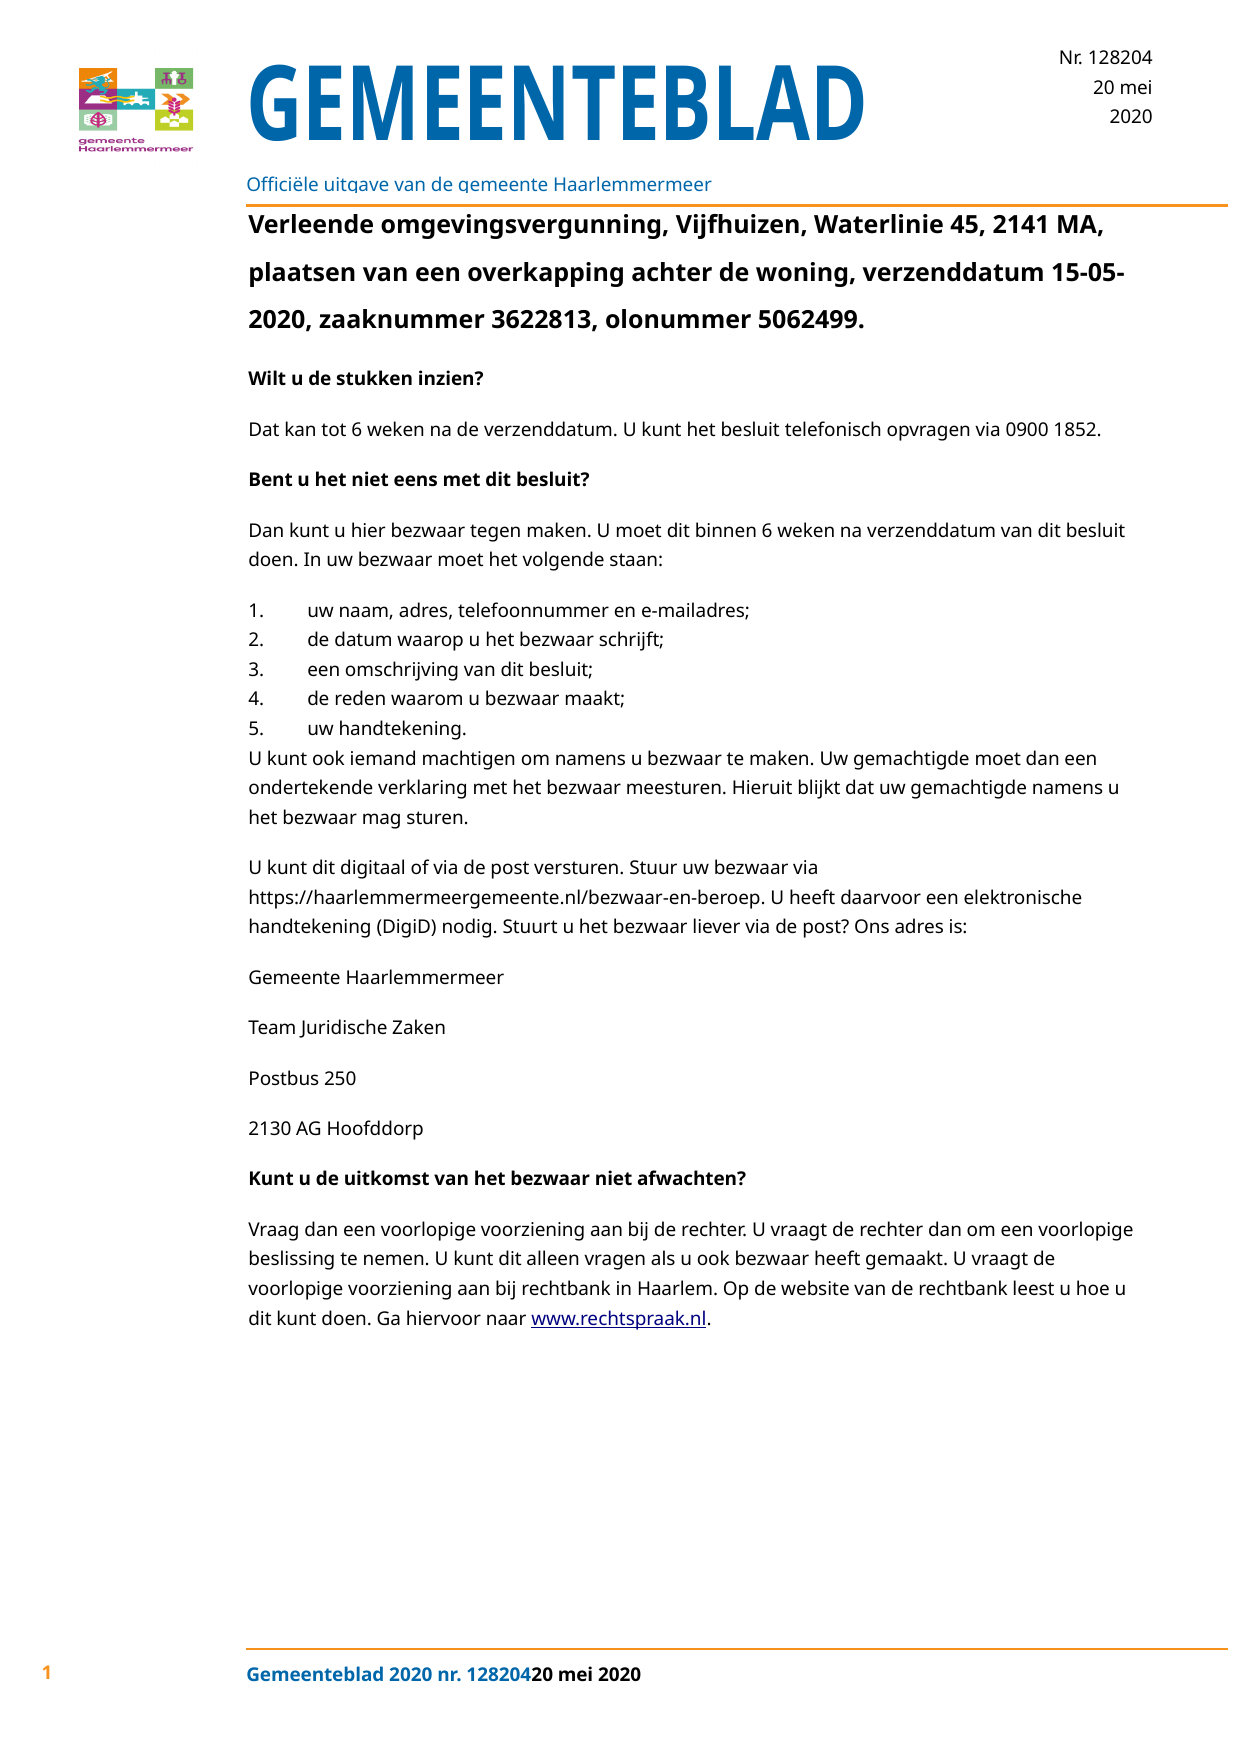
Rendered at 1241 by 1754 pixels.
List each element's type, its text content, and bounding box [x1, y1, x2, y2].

text Team Juridische Zaken [248, 1014, 1152, 1040]
text Gemeente Haarlemmermeer [248, 964, 1152, 989]
list de datum waarop u het bezwaar schrijft; [248, 626, 1152, 652]
text Kunt u de uitkomst van het bezwaar niet afwachten? [248, 1166, 1152, 1191]
text Dan kunt u hier bezwaar tegen maken. U moet dit binnen 6 weken na verzenddatum van dit besluit doen. In uw bezwaar moet het volgende staan: [248, 517, 1152, 572]
list uw handtekening. [248, 715, 1152, 741]
text Postbus 250 [248, 1065, 1152, 1090]
text Verleende omgevingsvergunning, Vijfhuizen, Waterlinie 45, 2141 MA, plaatsen van een overkapping achter de woning, verzenddatum 15-05-2020, zaaknummer 3622813, olonummer 5062499. [248, 207, 1152, 336]
list een omschrijving van dit besluit; [248, 656, 1152, 682]
text Dat kan tot 6 weken na de verzenddatum. U kunt het besluit telefonisch opvragen via 0900 1852. [248, 416, 1152, 442]
list uw naam, adres, telefoonnummer en e-mailadres; [248, 597, 1152, 622]
text U kunt dit digitaal of via de post versturen. Stuur uw bezwaar via https://haarlemmermeergemeente.nl/bezwaar-en-beroep. U heeft daarvoor een elektronische handtekening (DigiD) nodig. Stuurt u het bezwaar liever via de post? Ons adres is: [248, 854, 1152, 939]
text U kunt ook iemand machtigen om namens u bezwaar te maken. Uw gemachtigde moet dan een ondertekende verklaring met het bezwaar meesturen. Hieruit blijkt dat uw gemachtigde namens u het bezwaar mag sturen. [248, 745, 1152, 829]
picture [41, 47, 231, 172]
list de reden waarom u bezwaar maakt; [248, 686, 1152, 711]
text 2130 AG Hoofddorp [248, 1115, 1152, 1141]
text Bent u het niet eens met dit besluit? [248, 466, 1152, 492]
text Wilt u de stukken inzien? [248, 366, 1152, 391]
text Vraag dan een voorlopige voorziening aan bij de rechter. U vraagt de rechter dan om een voorlopige beslissing te nemen. U kunt dit alleen vragen als u ook bezwaar heeft gemaakt. U vraagt de voorlopige voorziening aan bij rechtbank in Haarlem. Op de website van de rechtbank leest u hoe u dit kunt doen. Ga hiervoor naar www.rechtspraak.nl. [248, 1216, 1152, 1330]
